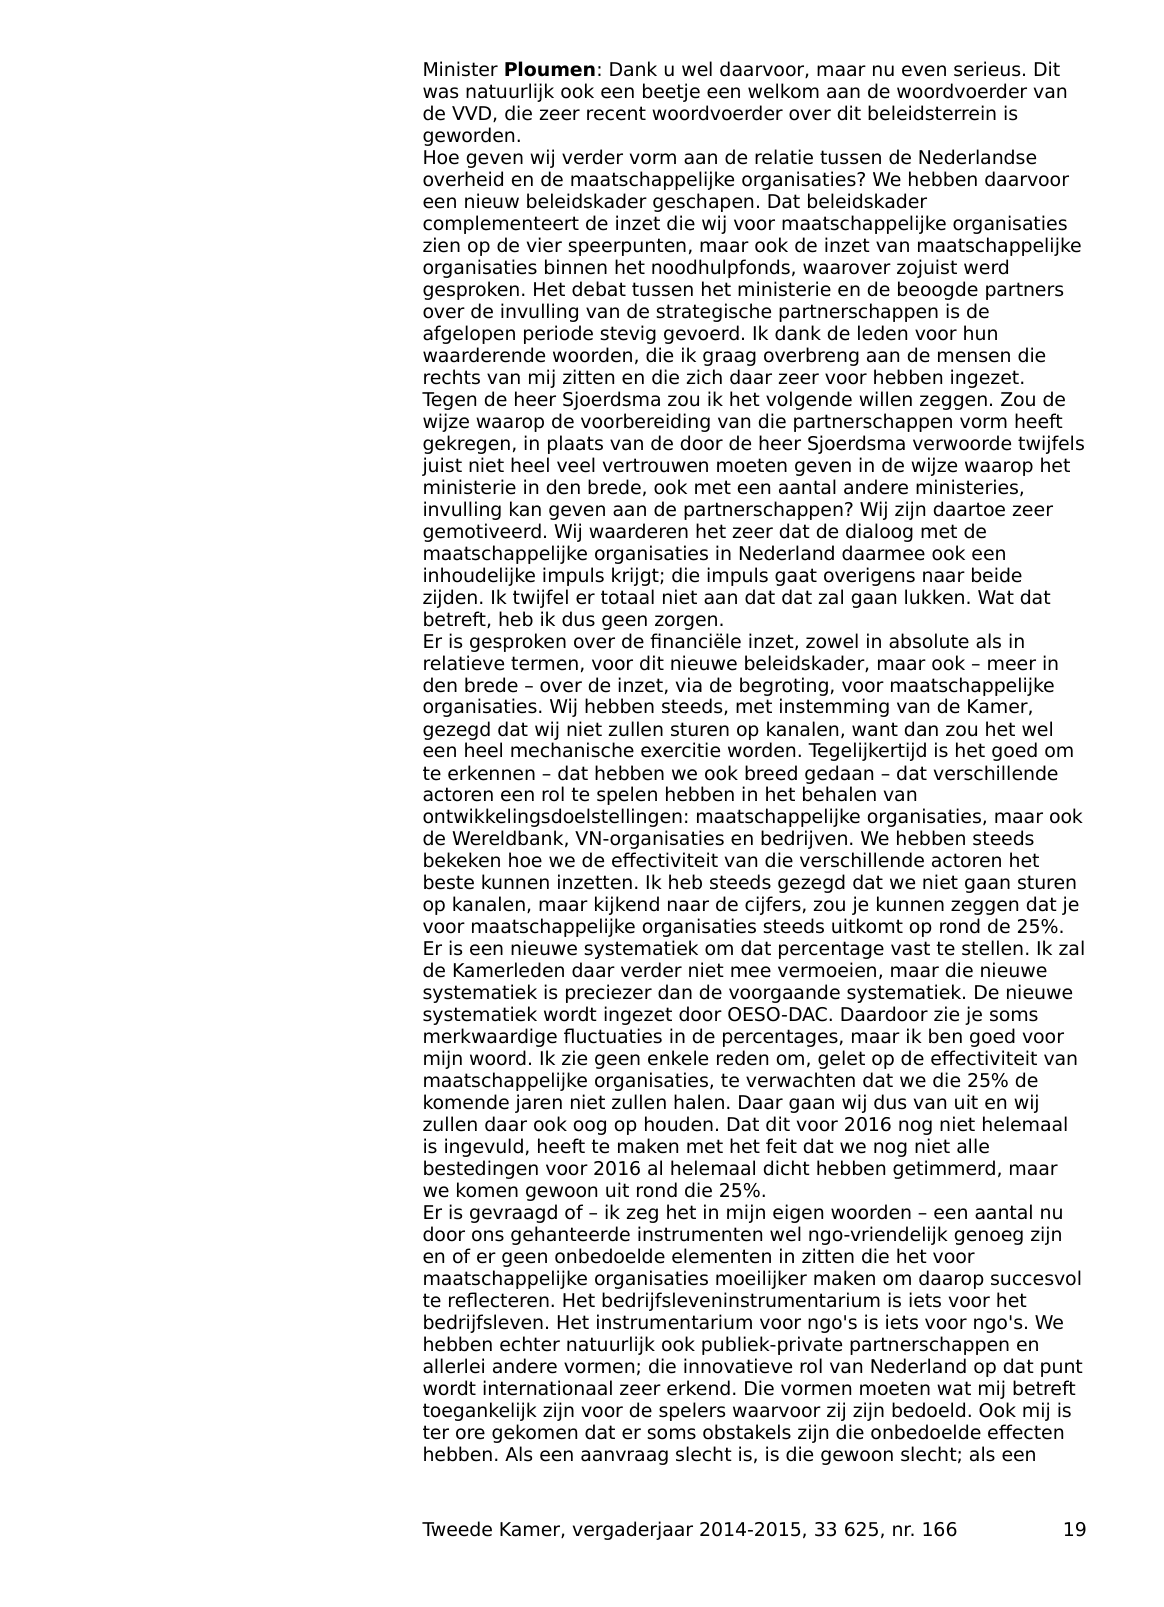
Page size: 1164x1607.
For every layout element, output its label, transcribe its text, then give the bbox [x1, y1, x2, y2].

text Er is gevraagd of – ik zeg het in mijn eigen woorden – een aantal nu door ons gehanteerde instrumenten wel ngo-vriendelijk genoeg zijn en of er geen onbedoelde elementen in zitten die het voor maatschappelijke organisaties moeilijker maken om daarop succesvol te reflecteren. Het bedrijfsleveninstrumentarium is iets voor het bedrijfsleven. Het instrumentarium voor ngo's is iets voor ngo's. We hebben echter natuurlijk ook publiek-private partnerschappen en allerlei andere vormen; die innovatieve rol van Nederland op dat punt wordt internationaal zeer erkend. Die vormen moeten wat mij betreft toegankelijk zijn voor de spelers waarvoor zij zijn bedoeld. Ook mij is ter ore gekomen dat er soms obstakels zijn die onbedoelde effecten hebben. Als een aanvraag slecht is, is die gewoon slecht; als een [422, 1202, 1087, 1466]
text Minister Ploumen: Dank u wel daarvoor, maar nu even serieus. Dit was natuurlijk ook een beetje een welkom aan de woordvoerder van de VVD, die zeer recent woordvoerder over dit beleidsterrein is geworden. [422, 59, 1087, 147]
text Tegen de heer Sjoerdsma zou ik het volgende willen zeggen. Zou de wijze waarop de voorbereiding van die partnerschappen vorm heeft gekregen, in plaats van de door de heer Sjoerdsma verwoorde twijfels juist niet heel veel vertrouwen moeten geven in de wijze waarop het ministerie in den brede, ook met een aantal andere ministeries, invulling kan geven aan de partnerschappen? Wij zijn daartoe zeer gemotiveerd. Wij waarderen het zeer dat de dialoog met de maatschappelijke organisaties in Nederland daarmee ook een inhoudelijke impuls krijgt; die impuls gaat overigens naar beide zijden. Ik twijfel er totaal niet aan dat dat zal gaan lukken. Wat dat betreft, heb ik dus geen zorgen. [422, 389, 1087, 631]
text Hoe geven wij verder vorm aan de relatie tussen de Nederlandse overheid en de maatschappelijke organisaties? We hebben daarvoor een nieuw beleidskader geschapen. Dat beleidskader complementeert de inzet die wij voor maatschappelijke organisaties zien op de vier speerpunten, maar ook de inzet van maatschappelijke organisaties binnen het noodhulpfonds, waarover zojuist werd gesproken. Het debat tussen het ministerie en de beoogde partners over de invulling van de strategische partnerschappen is de afgelopen periode stevig gevoerd. Ik dank de leden voor hun waarderende woorden, die ik graag overbreng aan de mensen die rechts van mij zitten en die zich daar zeer voor hebben ingezet. [422, 147, 1087, 389]
text Er is gesproken over de financiële inzet, zowel in absolute als in relatieve termen, voor dit nieuwe beleidskader, maar ook – meer in den brede – over de inzet, via de begroting, voor maatschappelijke organisaties. Wij hebben steeds, met instemming van de Kamer, gezegd dat wij niet zullen sturen op kanalen, want dan zou het wel een heel mechanische exercitie worden. Tegelijkertijd is het goed om te erkennen – dat hebben we ook breed gedaan – dat verschillende actoren een rol te spelen hebben in het behalen van ontwikkelingsdoelstellingen: maatschappelijke organisaties, maar ook de Wereldbank, VN-organisaties en bedrijven. We hebben steeds bekeken hoe we de effectiviteit van die verschillende actoren het beste kunnen inzetten. Ik heb steeds gezegd dat we niet gaan sturen op kanalen, maar kijkend naar de cijfers, zou je kunnen zeggen dat je voor maatschappelijke organisaties steeds uitkomt op rond de 25%. Er is een nieuwe systematiek om dat percentage vast te stellen. Ik zal de Kamerleden daar verder niet mee vermoeien, maar die nieuwe systematiek is preciezer dan de voorgaande systematiek. De nieuwe systematiek wordt ingezet door OESO-DAC. Daardoor zie je soms merkwaardige fluctuaties in de percentages, maar ik ben goed voor mijn woord. Ik zie geen enkele reden om, gelet op de effectiviteit van maatschappelijke organisaties, te verwachten dat we die 25% de komende jaren niet zullen halen. Daar gaan wij dus van uit en wij zullen daar ook oog op houden. Dat dit voor 2016 nog niet helemaal is ingevuld, heeft te maken met het feit dat we nog niet alle bestedingen voor 2016 al helemaal dicht hebben getimmerd, maar we komen gewoon uit rond die 25%. [422, 631, 1087, 1202]
